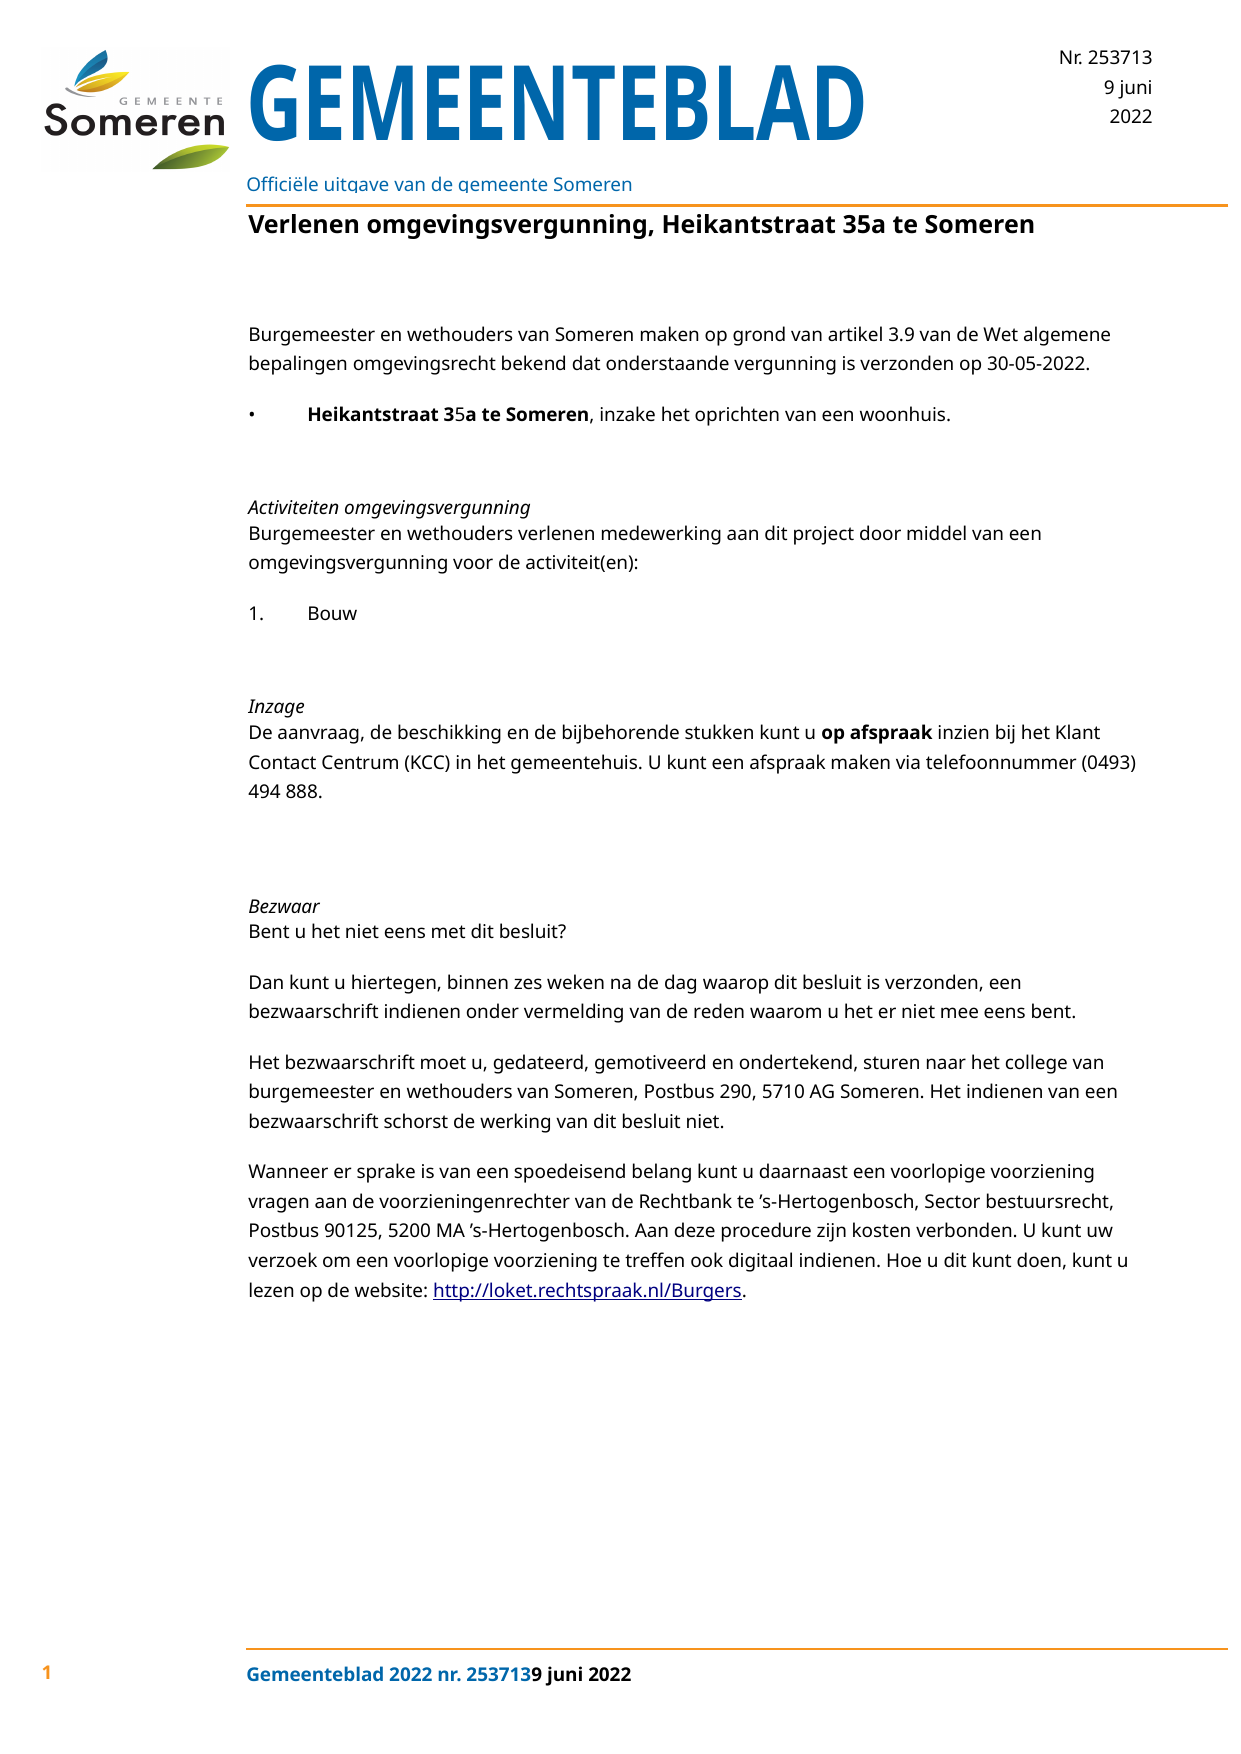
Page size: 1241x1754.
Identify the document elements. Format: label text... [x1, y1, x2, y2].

text Bent u het niet eens met dit besluit? [248, 918, 1152, 944]
text Het bezwaarschrift moet u, gedateerd, gemotiveerd en ondertekend, sturen naar het college van burgemeester en wethouders van Someren, Postbus 290, 5710 AG Someren. Het indienen van een bezwaarschrift schorst de werking van dit besluit niet. [248, 1049, 1152, 1134]
text Inzage [248, 693, 1152, 719]
list Heikantstraat 35a te Someren, inzake het oprichten van een woonhuis. [248, 401, 1152, 426]
text Bezwaar [248, 893, 1152, 918]
text Burgemeester en wethouders verlenen medewerking aan dit project door middel van een omgevingsvergunning voor de activiteit(en): [248, 520, 1152, 575]
text De aanvraag, de beschikking en de bijbehorende stukken kunt u op afspraak inzien bij het Klant Contact Centrum (KCC) in het gemeentehuis. U kunt een afspraak maken via telefoonnummer (0493) 494 888. [248, 719, 1152, 804]
text Verlenen omgevingsvergunning, Heikantstraat 35a te Someren [248, 207, 1152, 241]
text Burgemeester en wethouders van Someren maken op grond van artikel 3.9 van de Wet algemene bepalingen omgevingsrecht bekend dat onderstaande vergunning is verzonden op 30-05-2022. [248, 321, 1152, 376]
picture [41, 47, 231, 172]
text Dan kunt u hiertegen, binnen zes weken na de dag waarop dit besluit is verzonden, een bezwaarschrift indienen onder vermelding van de reden waarom u het er niet mee eens bent. [248, 969, 1152, 1024]
list Bouw [248, 600, 1152, 626]
text Activiteiten omgevingsvergunning [248, 494, 1152, 520]
text Wanneer er sprake is van een spoedeisend belang kunt u daarnaast een voorlopige voorziening vragen aan de voorzieningenrechter van de Rechtbank te ’s-Hertogenbosch, Sector bestuursrecht, Postbus 90125, 5200 MA ’s-Hertogenbosch. Aan deze procedure zijn kosten verbonden. U kunt uw verzoek om een voorlopige voorziening te treffen ook digitaal indienen. Hoe u dit kunt doen, kunt u lezen op de website: http://loket.rechtspraak.nl/Burgers. [248, 1158, 1152, 1303]
